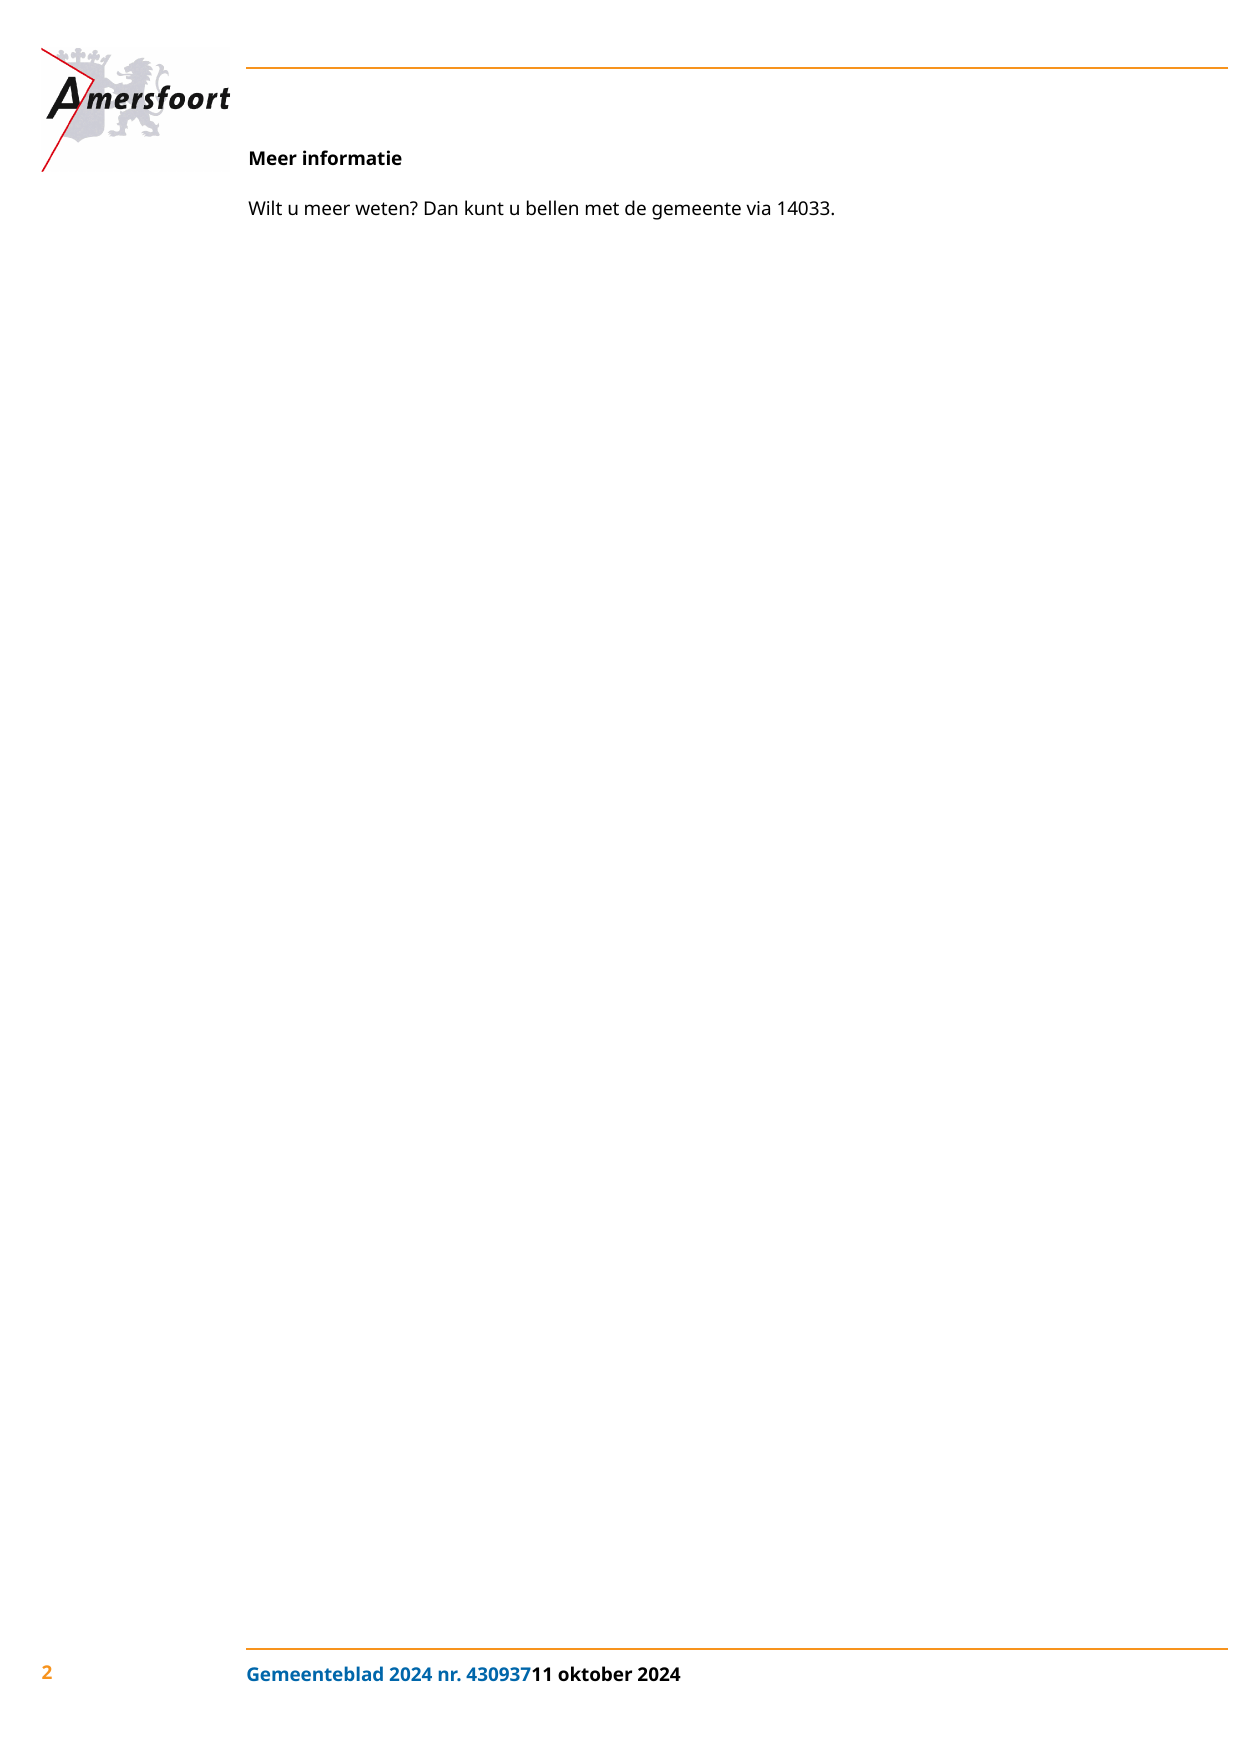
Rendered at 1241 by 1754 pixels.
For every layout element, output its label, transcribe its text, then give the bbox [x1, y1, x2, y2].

text Meer informatie [248, 145, 1152, 171]
picture [41, 47, 231, 172]
text Wilt u meer weten? Dan kunt u bellen met de gemeente via 14033. [248, 196, 1152, 221]
